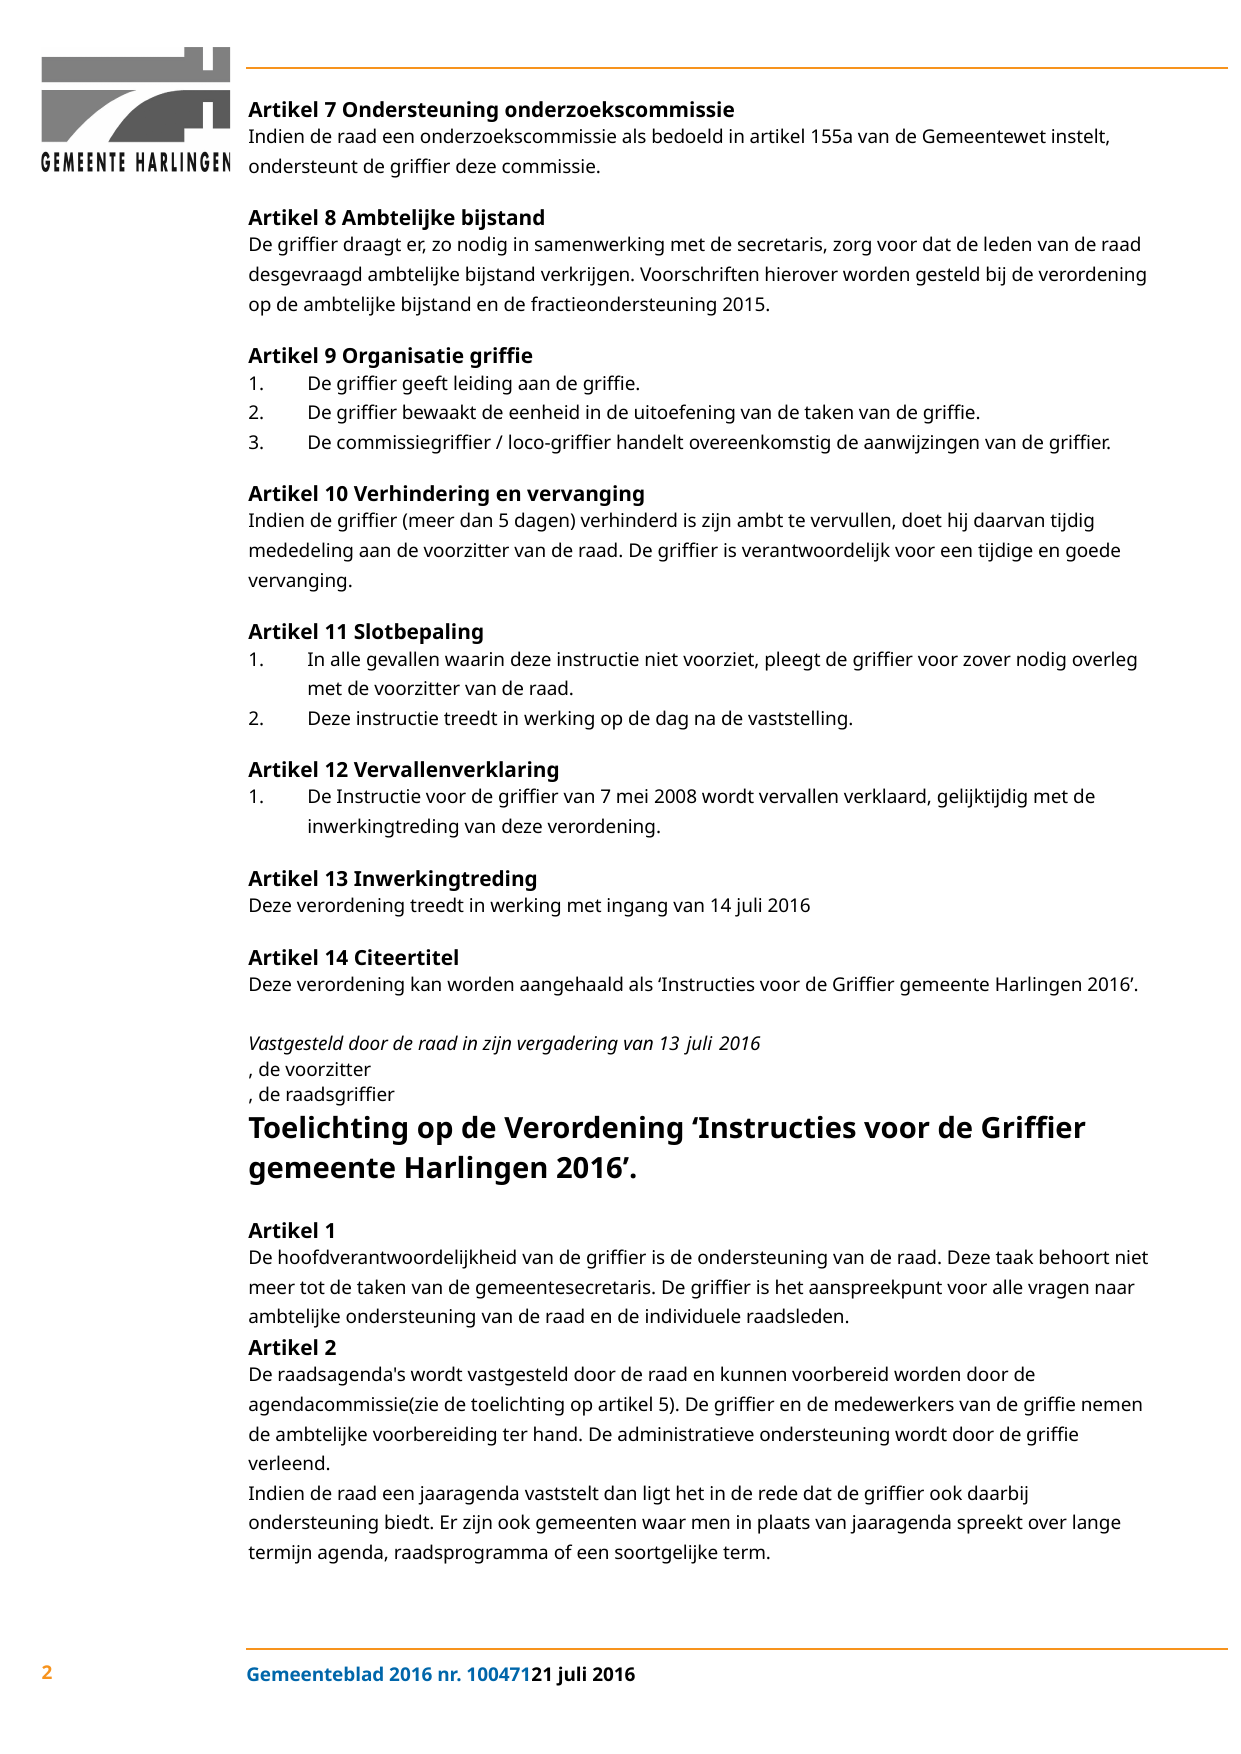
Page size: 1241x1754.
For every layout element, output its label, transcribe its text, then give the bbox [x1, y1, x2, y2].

text Indien de raad een onderzoekscommissie als bedoeld in artikel 155a van de Gemeentewet instelt, ondersteunt de griffier deze commissie. [248, 123, 1152, 178]
text Artikel 9 Organisatie griffie [248, 341, 1152, 370]
text De hoofdverantwoordelijkheid van de griffier is de ondersteuning van de raad. Deze taak behoort niet meer tot de taken van de gemeentesecretaris. De griffier is het aanspreekpunt voor alle vragen naar ambtelijke ondersteuning van de raad en de individuele raadsleden. [248, 1244, 1152, 1329]
text , de voorzitter [248, 1056, 1152, 1082]
list De Instructie voor de griffier van 7 mei 2008 wordt vervallen verklaard, gelijktijdig met de inwerkingtreding van deze verordening. [248, 784, 1152, 839]
text Artikel 7 Ondersteuning onderzoekscommissie [248, 95, 1152, 123]
text Indien de griffier (meer dan 5 dagen) verhinderd is zijn ambt te vervullen, doet hij daarvan tijdig mededeling aan de voorzitter van de raad. De griffier is verantwoordelijk voor een tijdige en goede vervanging. [248, 508, 1152, 593]
text Deze verordening kan worden aangehaald als ‘Instructies voor de Griffier gemeente Harlingen 2016’. [248, 971, 1152, 997]
text Toelichting op de Verordening ‘Instructies voor de Griffier gemeente Harlingen 2016’. [248, 1107, 1152, 1187]
text Artikel 2 [248, 1333, 1152, 1362]
text Vastgesteld door de raad in zijn vergadering van 13 juli 2016 [248, 1030, 1152, 1056]
text Artikel 13 Inwerkingtreding [248, 864, 1152, 892]
text Deze verordening treedt in werking met ingang van 14 juli 2016 [248, 892, 1152, 918]
text De raadsagenda's wordt vastgesteld door de raad en kunnen voorbereid worden door de agendacommissie(zie de toelichting op artikel 5). De griffier en de medewerkers van de griffie nemen de ambtelijke voorbereiding ter hand. De administratieve ondersteuning wordt door de griffie verleend. [248, 1362, 1152, 1476]
text Artikel 11 Slotbepaling [248, 617, 1152, 646]
text De griffier draagt er, zo nodig in samenwerking met de secretaris, zorg voor dat de leden van de raad desgevraagd ambtelijke bijstand verkrijgen. Voorschriften hierover worden gesteld bij de verordening op de ambtelijke bijstand en de fractieondersteuning 2015. [248, 232, 1152, 317]
text Artikel 8 Ambtelijke bijstand [248, 203, 1152, 232]
list De commissiegriffier / loco-griffier handelt overeenkomstig de aanwijzingen van de griffier. [248, 429, 1152, 454]
text Artikel 14 Citeertitel [248, 943, 1152, 971]
list Deze instructie treedt in werking op de dag na de vaststelling. [248, 705, 1152, 731]
text , de raadsgriffier [248, 1082, 1152, 1107]
picture [41, 47, 231, 172]
list De griffier bewaakt de eenheid in de uitoefening van de taken van de griffie. [248, 399, 1152, 425]
text Artikel 12 Vervallenverklaring [248, 755, 1152, 784]
text Artikel 1 [248, 1216, 1152, 1244]
list In alle gevallen waarin deze instructie niet voorziet, pleegt de griffier voor zover nodig overleg met de voorzitter van de raad. [248, 646, 1152, 701]
text Indien de raad een jaaragenda vaststelt dan ligt het in de rede dat de griffier ook daarbij ondersteuning biedt. Er zijn ook gemeenten waar men in plaats van jaaragenda spreekt over lange termijn agenda, raadsprogramma of een soortgelijke term. [248, 1480, 1152, 1565]
list De griffier geeft leiding aan de griffie. [248, 370, 1152, 395]
text Artikel 10 Verhindering en vervanging [248, 479, 1152, 508]
